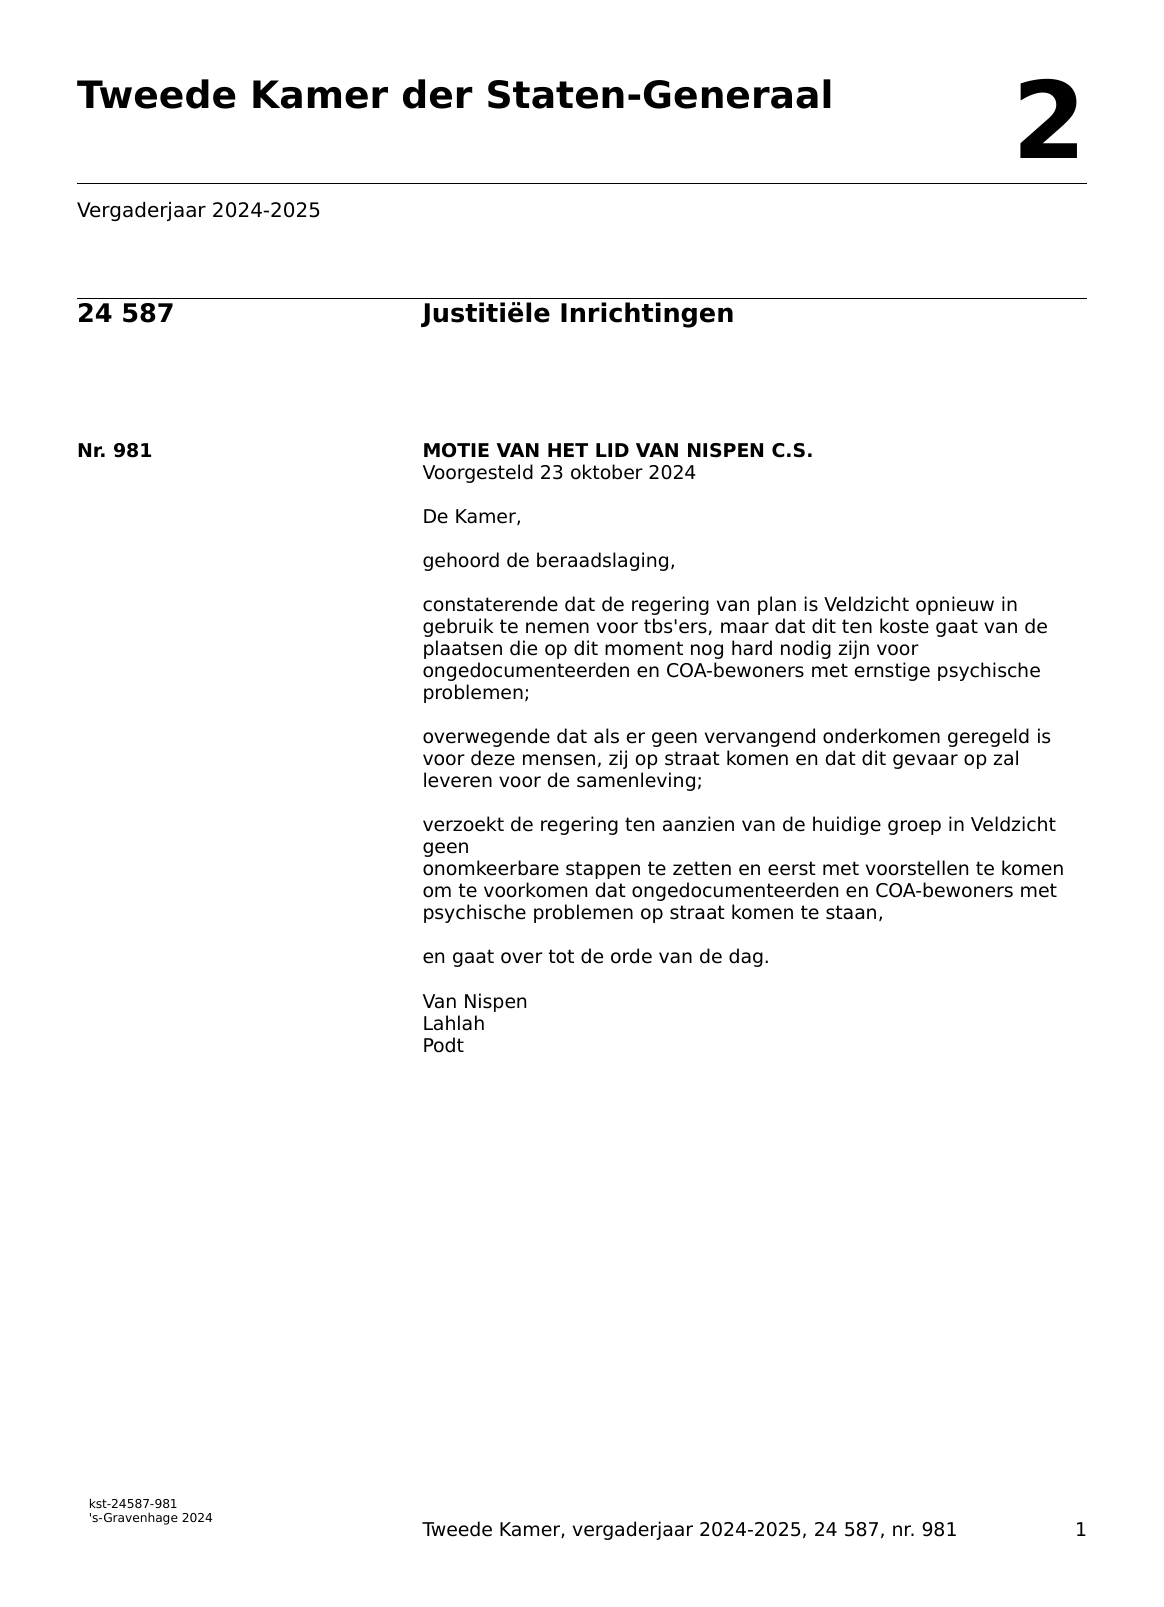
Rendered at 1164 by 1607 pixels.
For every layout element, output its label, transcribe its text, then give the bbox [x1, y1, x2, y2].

text Lahlah [422, 1013, 1087, 1034]
text verzoekt de regering ten aanzien van de huidige groep in Veldzicht geen [422, 814, 1087, 858]
subtitle 24 587 Justitiële Inrichtingen [77, 299, 1087, 329]
text Voorgesteld 23 oktober 2024 [422, 462, 1087, 484]
text Van Nispen [422, 991, 1087, 1013]
text Podt [422, 1034, 1087, 1057]
table_header 2 [886, 59, 1087, 183]
table_cell Vergaderjaar 2024-2025 [77, 184, 1087, 298]
text constaterende dat de regering van plan is Veldzicht opnieuw in gebruik te nemen voor tbs'ers, maar dat dit ten koste gaat van de plaatsen die op dit moment nog hard nodig zijn voor ongedocumenteerden en COA-bewoners met ernstige psychische problemen; [422, 594, 1087, 704]
table_header Tweede Kamer der Staten-Generaal [77, 59, 886, 183]
text gehoord de beraadslaging, [422, 550, 1087, 572]
subtitle Nr. 981 MOTIE VAN HET LID VAN NISPEN C.S. [77, 440, 1087, 462]
text De Kamer, [422, 506, 1087, 528]
text kst-24587-981 [88, 1497, 323, 1511]
text en gaat over tot de orde van de dag. [422, 946, 1087, 968]
text 's-Gravenhage 2024 [88, 1511, 323, 1525]
text onomkeerbare stappen te zetten en eerst met voorstellen te komen om te voorkomen dat ongedocumenteerden en COA-bewoners met psychische problemen op straat komen te staan, [422, 858, 1087, 924]
text overwegende dat als er geen vervangend onderkomen geregeld is voor deze mensen, zij op straat komen en dat dit gevaar op zal leveren voor de samenleving; [422, 726, 1087, 792]
